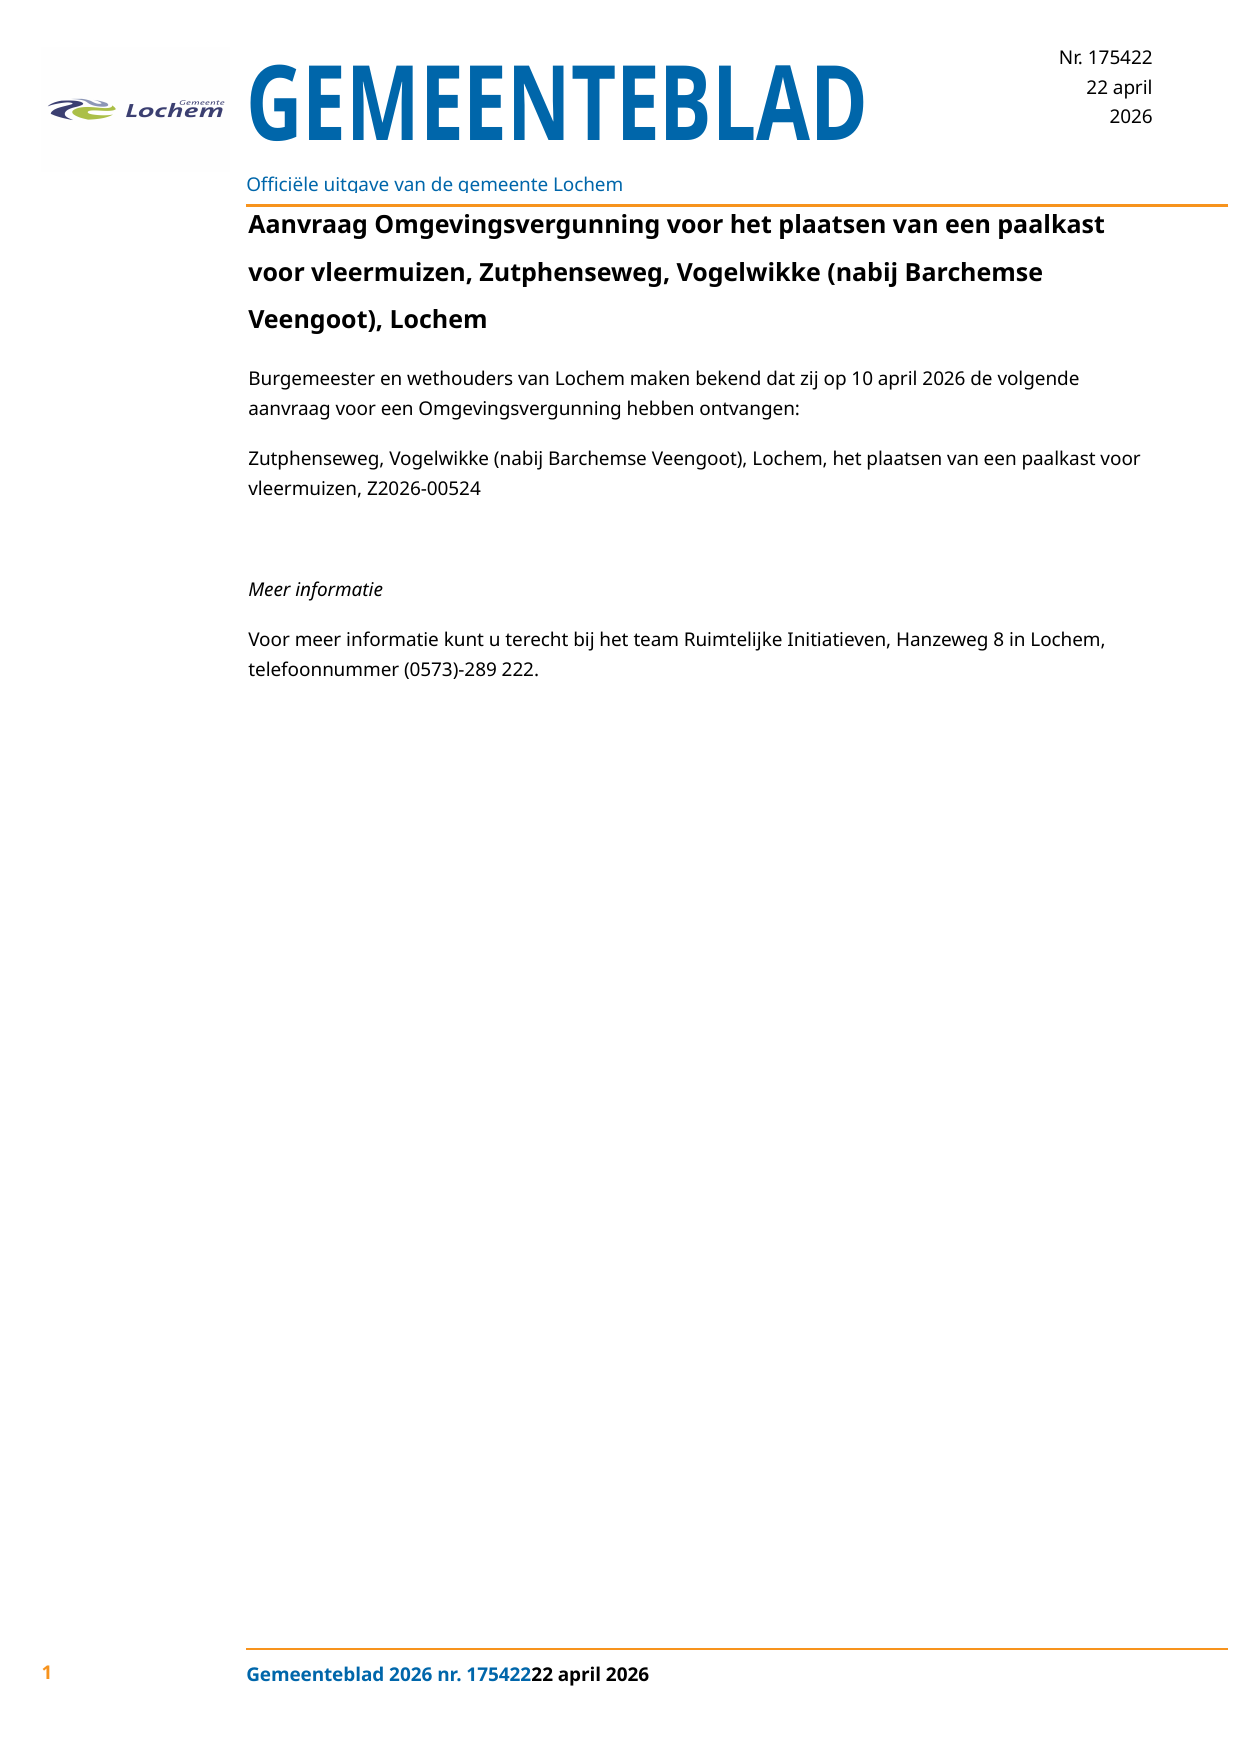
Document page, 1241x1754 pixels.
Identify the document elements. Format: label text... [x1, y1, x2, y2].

text Voor meer informatie kunt u terecht bij het team Ruimtelijke Initiatieven, Hanzeweg 8 in Lochem, telefoonnummer (0573)-289 222. [248, 626, 1152, 682]
picture [41, 47, 231, 172]
text Meer informatie [248, 576, 1152, 602]
text Burgemeester en wethouders van Lochem maken bekend dat zij op 10 april 2026 de volgende aanvraag voor een Omgevingsvergunning hebben ontvangen: [248, 366, 1152, 421]
text Aanvraag Omgevingsvergunning voor het plaatsen van een paalkast voor vleermuizen, Zutphenseweg, Vogelwikke (nabij Barchemse Veengoot), Lochem [248, 207, 1152, 336]
text Zutphenseweg, Vogelwikke (nabij Barchemse Veengoot), Lochem, het plaatsen van een paalkast voor vleermuizen, Z2026-00524 [248, 446, 1152, 501]
